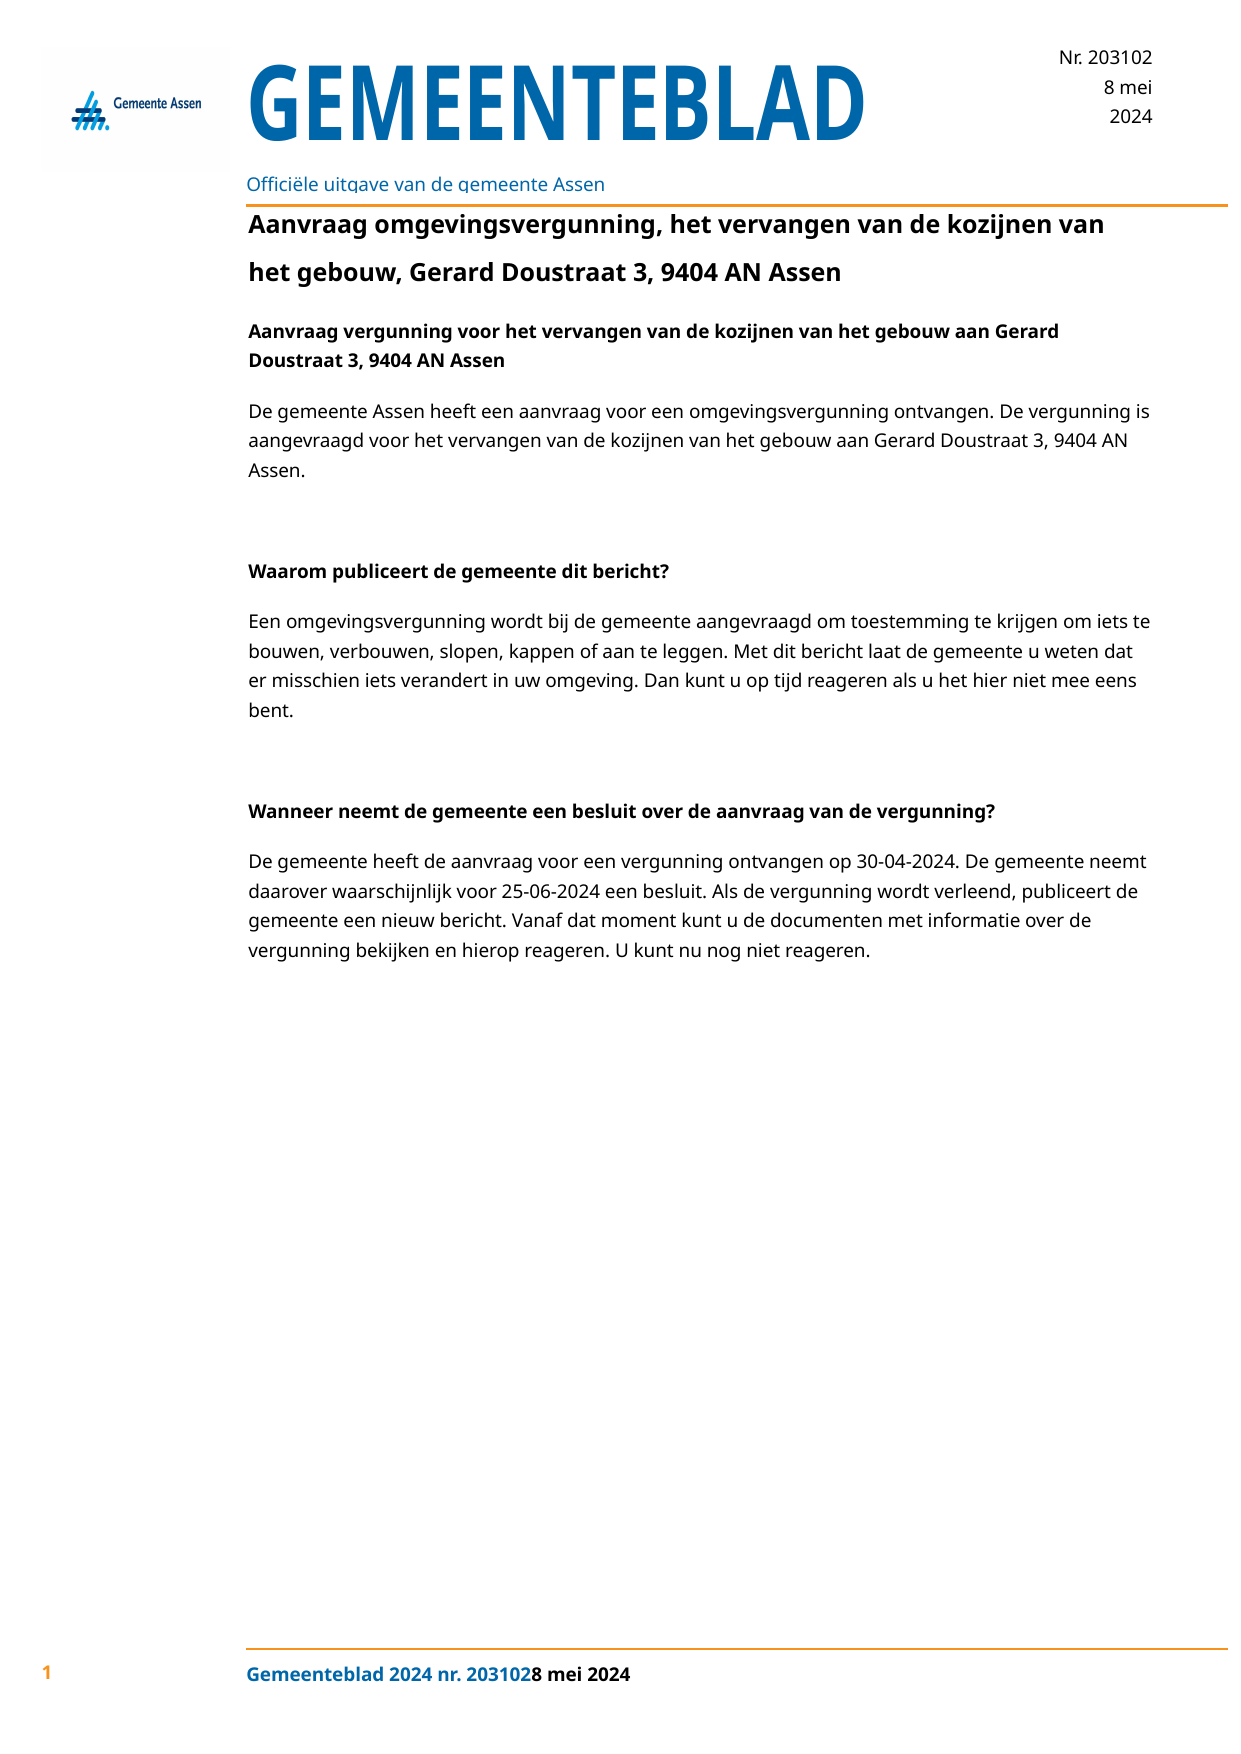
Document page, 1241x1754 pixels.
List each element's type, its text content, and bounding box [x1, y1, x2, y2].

text Aanvraag omgevingsvergunning, het vervangen van de kozijnen van het gebouw, Gerard Doustraat 3, 9404 AN Assen [248, 207, 1152, 288]
text Aanvraag vergunning voor het vervangen van de kozijnen van het gebouw aan Gerard Doustraat 3, 9404 AN Assen [248, 318, 1152, 373]
text De gemeente Assen heeft een aanvraag voor een omgevingsvergunning ontvangen. De vergunning is aangevraagd voor het vervangen van de kozijnen van het gebouw aan Gerard Doustraat 3, 9404 AN Assen. [248, 398, 1152, 483]
text Een omgevingsvergunning wordt bij de gemeente aangevraagd om toestemming te krijgen om iets te bouwen, verbouwen, slopen, kappen of aan te leggen. Met dit bericht laat de gemeente u weten dat er misschien iets verandert in uw omgeving. Dan kunt u op tijd reageren als u het hier niet mee eens bent. [248, 608, 1152, 723]
text Wanneer neemt de gemeente een besluit over de aanvraag van de vergunning? [248, 798, 1152, 824]
text De gemeente heeft de aanvraag voor een vergunning ontvangen op 30-04-2024. De gemeente neemt daarover waarschijnlijk voor 25-06-2024 een besluit. Als de vergunning wordt verleend, publiceert de gemeente een nieuw bericht. Vanaf dat moment kunt u de documenten met informatie over de vergunning bekijken en hierop reageren. U kunt nu nog niet reageren. [248, 848, 1152, 963]
picture [41, 47, 231, 172]
text Waarom publiceert de gemeente dit bericht? [248, 558, 1152, 584]
